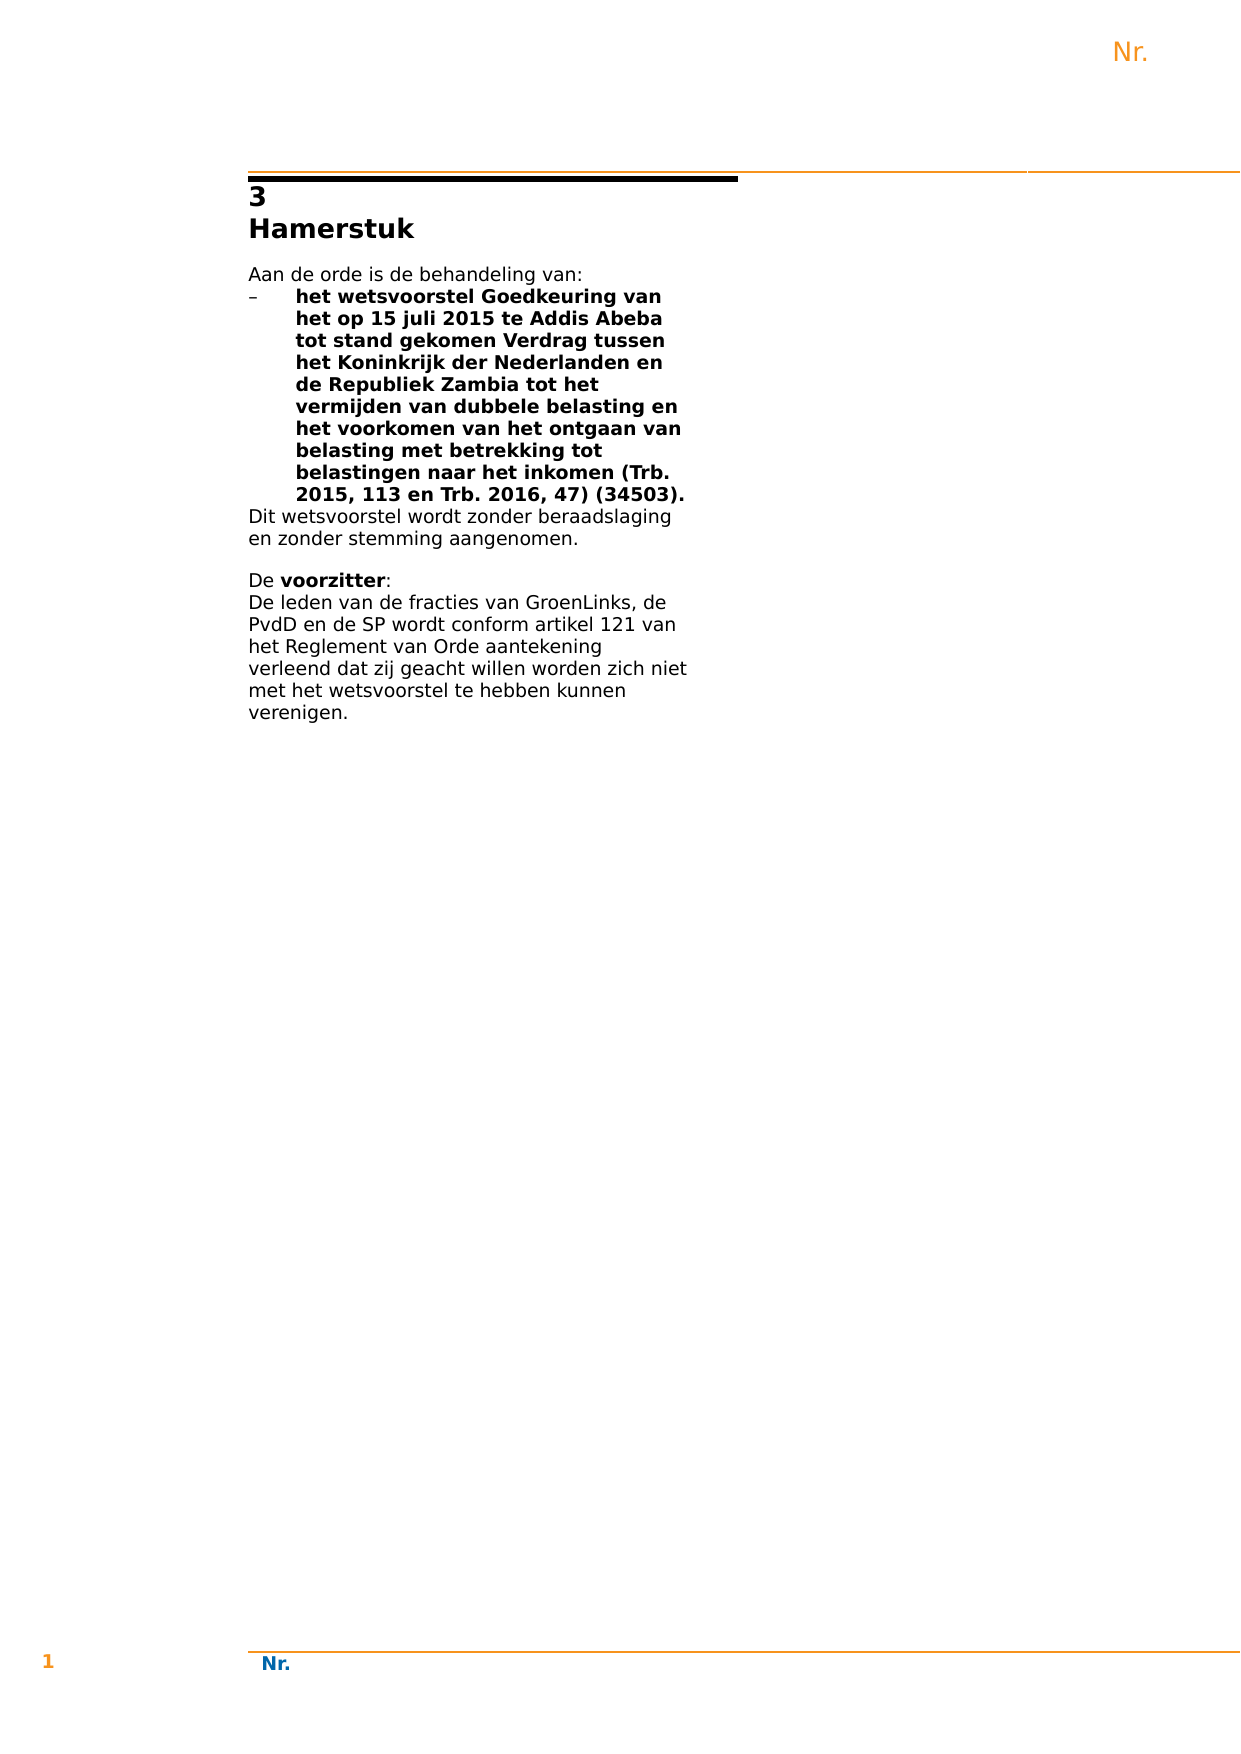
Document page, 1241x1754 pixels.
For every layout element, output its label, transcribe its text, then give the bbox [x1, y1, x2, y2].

text De leden van de fracties van GroenLinks, de PvdD en de SP wordt conform artikel 121 van het Reglement van Orde aantekening verleend dat zij geacht willen worden zich niet met het wetsvoorstel te hebben kunnen verenigen. [248, 592, 691, 724]
text Dit wetsvoorstel wordt zonder beraadslaging en zonder stemming aangenomen. [248, 506, 691, 550]
list het wetsvoorstel Goedkeuring van het op 15 juli 2015 te Addis Abeba tot stand gekomen Verdrag tussen het Koninkrijk der Nederlanden en de Republiek Zambia tot het vermijden van dubbele belasting en het voorkomen van het ontgaan van belasting met betrekking tot belastingen naar het inkomen (Trb. 2015, 113 en Trb. 2016, 47) (34503). [248, 286, 691, 506]
title 3 Hamerstuk [248, 182, 691, 244]
text Aan de orde is de behandeling van: [248, 264, 691, 286]
text De voorzitter: [248, 570, 691, 592]
